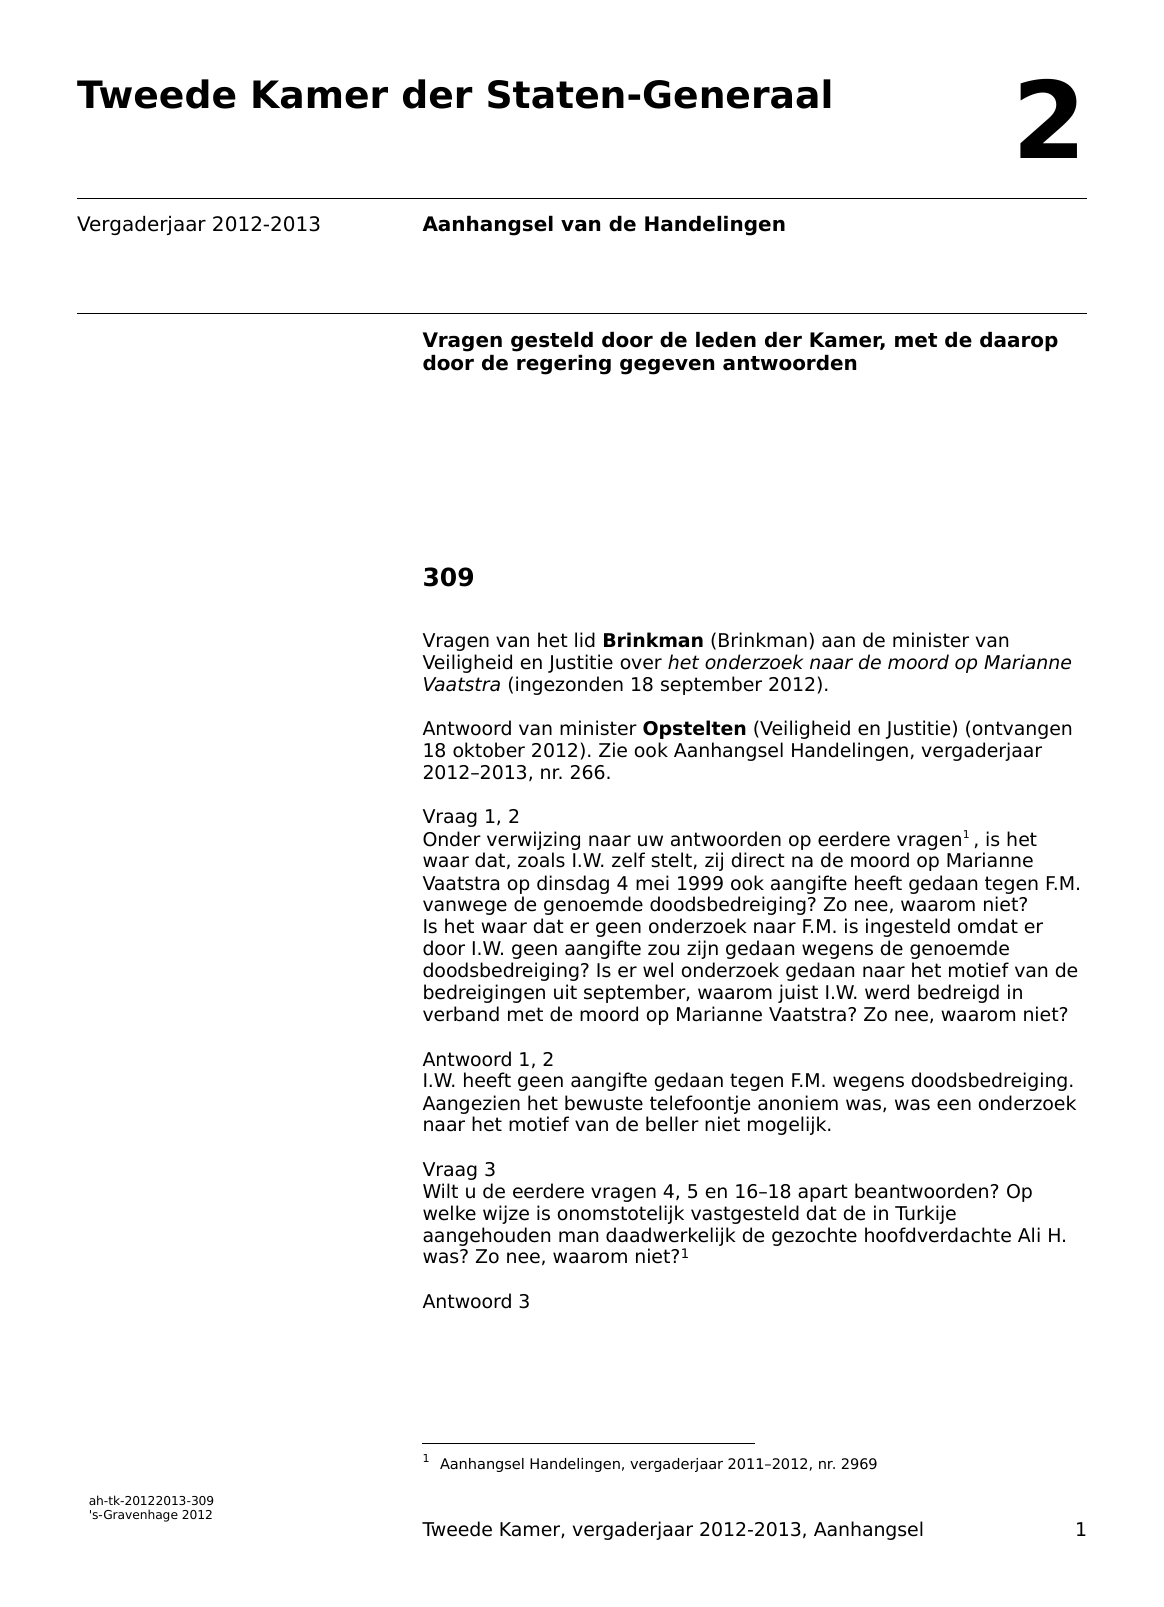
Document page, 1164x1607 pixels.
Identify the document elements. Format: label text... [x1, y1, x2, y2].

text Antwoord van minister Opstelten (Veiligheid en Justitie) (ontvangen 18 oktober 2012). Zie ook Aanhangsel Handelingen, vergaderjaar 2012–2013, nr. 266. [422, 718, 1087, 784]
text ah-tk-20122013-309 [88, 1494, 323, 1508]
text Onder verwijzing naar uw antwoorden op eerdere vragen, is het waar dat, zoals I.W. zelf stelt, zij direct na de moord op Marianne Vaatstra op dinsdag 4 mei 1999 ook aangifte heeft gedaan tegen F.M. vanwege de genoemde doodsbedreiging? Zo nee, waarom niet? [422, 828, 1087, 916]
text Antwoord 3 [422, 1291, 1087, 1313]
text Vraag 1, 2 [422, 806, 1087, 828]
text Wilt u de eerdere vragen 4, 5 en 16–18 apart beantwoorden? Op welke wijze is onomstotelijk vastgesteld dat de in Turkije aangehouden man daadwerkelijk de gezochte hoofdverdachte Ali H. was? Zo nee, waarom niet?1 [422, 1181, 1087, 1268]
text I.W. heeft geen aangifte gedaan tegen F.M. wegens doodsbedreiging. Aangezien het bewuste telefoontje anoniem was, was een onderzoek naar het motief van de beller niet mogelijk. [422, 1070, 1087, 1136]
table_cell Aanhangsel van de Handelingen [422, 199, 1087, 313]
table_cell Vragen gesteld door de leden der Kamer, met de daarop door de regering gegeven antwoorden [422, 314, 1087, 375]
text Vraag 3 [422, 1158, 1087, 1181]
table_header Tweede Kamer der Staten-Generaal [77, 59, 886, 198]
text Antwoord 1, 2 [422, 1048, 1087, 1070]
table_header 2 [886, 59, 1087, 198]
text 309 [422, 563, 1087, 592]
text 's-Gravenhage 2012 [88, 1508, 323, 1522]
text Aanhangsel Handelingen, vergaderjaar 2011–2012, nr. 2969 [422, 1452, 1087, 1474]
table_cell Vergaderjaar 2012-2013 [77, 199, 422, 313]
text Is het waar dat er geen onderzoek naar F.M. is ingesteld omdat er door I.W. geen aangifte zou zijn gedaan wegens de genoemde doodsbedreiging? Is er wel onderzoek gedaan naar het motief van de bedreigingen uit september, waarom juist I.W. werd bedreigd in verband met de moord op Marianne Vaatstra? Zo nee, waarom niet? [422, 916, 1087, 1026]
text Vragen van het lid Brinkman (Brinkman) aan de minister van Veiligheid en Justitie over het onderzoek naar de moord op Marianne Vaatstra (ingezonden 18 september 2012). [422, 630, 1087, 696]
table_cell [77, 314, 422, 375]
